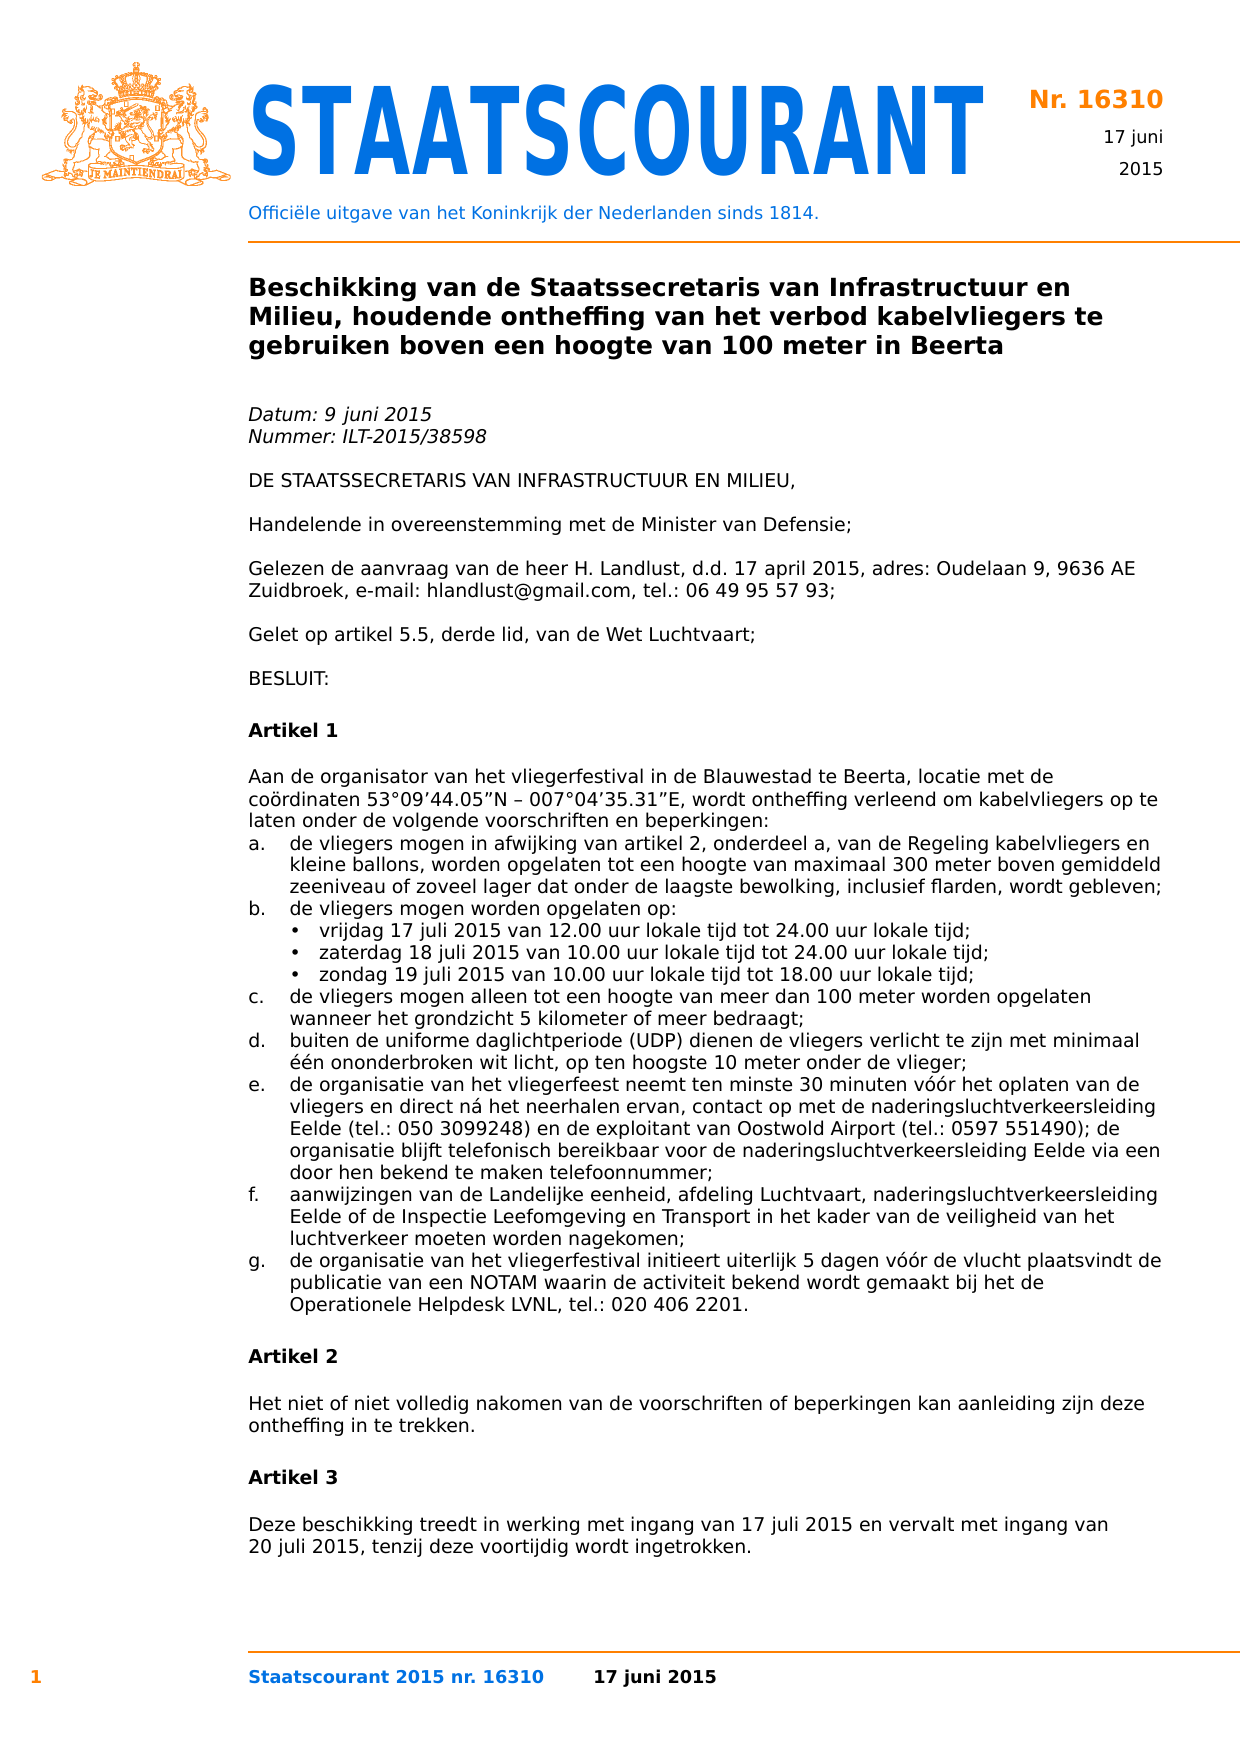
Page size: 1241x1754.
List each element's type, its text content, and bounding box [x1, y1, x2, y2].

text d. buiten de uniforme daglichtperiode (UDP) dienen de vliegers verlicht te zijn met minimaal één ononderbroken wit licht, op ten hoogste 10 meter onder de vlieger; [248, 1030, 1163, 1074]
subtitle Artikel 2 [248, 1346, 1163, 1368]
text e. de organisatie van het vliegerfeest neemt ten minste 30 minuten vóór het oplaten van de vliegers en direct ná het neerhalen ervan, contact op met de naderingsluchtverkeersleiding Eelde (tel.: 050 3099248) en de exploitant van Oostwold Airport (tel.: 0597 551490); de organisatie blijft telefonisch bereikbaar voor de naderingsluchtverkeersleiding Eelde via een door hen bekend te maken telefoonnummer; [248, 1074, 1163, 1184]
table_cell 2015 [998, 153, 1240, 203]
text • vrijdag 17 juli 2015 van 12.00 uur lokale tijd tot 24.00 uur lokale tijd; [289, 920, 1163, 942]
text Gelet op artikel 5.5, derde lid, van de Wet Luchtvaart; [248, 624, 1163, 646]
text Handelende in overeenstemming met de Minister van Defensie; [248, 514, 1163, 536]
text Gelezen de aanvraag van de heer H. Landlust, d.d. 17 april 2015, adres: Oudelaan 9, 9636 AE Zuidbroek, e-mail: hlandlust@gmail.com, tel.: 06 49 95 57 93; [248, 558, 1163, 602]
table_cell Officiële uitgave van het Koninkrijk der Nederlanden sinds 1814. [248, 203, 1240, 241]
text a. de vliegers mogen in afwijking van artikel 2, onderdeel a, van de Regeling kabelvliegers en kleine ballons, worden opgelaten tot een hoogte van maximaal 300 meter boven gemiddeld zeeniveau of zoveel lager dat onder de laagste bewolking, inclusief flarden, wordt gebleven; [248, 832, 1163, 898]
table_header STAATSCOURANT [248, 62, 998, 203]
text g. de organisatie van het vliegerfestival initieert uiterlijk 5 dagen vóór de vlucht plaatsvindt de publicatie van een NOTAM waarin de activiteit bekend wordt gemaakt bij het de Operationele Helpdesk LVNL, tel.: 020 406 2201. [248, 1250, 1163, 1316]
subtitle Beschikking van de Staatssecretaris van Infrastructuur en Milieu, houdende ontheffing van het verbod kabelvliegers te gebruiken boven een hoogte van 100 meter in Beerta [248, 273, 1163, 361]
text DE STAATSSECRETARIS VAN INFRASTRUCTUUR EN MILIEU, [248, 470, 1163, 492]
text BESLUIT: [248, 667, 1163, 689]
subtitle Artikel 3 [248, 1467, 1163, 1489]
text b. de vliegers mogen worden opgelaten op: [248, 898, 1163, 920]
table_header [25, 62, 248, 241]
picture [41, 62, 231, 186]
subtitle Artikel 1 [248, 719, 1163, 741]
text • zondag 19 juli 2015 van 10.00 uur lokale tijd tot 18.00 uur lokale tijd; [289, 964, 1163, 986]
text • zaterdag 18 juli 2015 van 10.00 uur lokale tijd tot 24.00 uur lokale tijd; [289, 942, 1163, 964]
text Datum: 9 juni 2015 [248, 404, 1163, 426]
text Aan de organisator van het vliegerfestival in de Blauwestad te Beerta, locatie met de coördinaten 53°09’44.05”N – 007°04’35.31”E, wordt ontheffing verleend om kabelvliegers op te laten onder de volgende voorschriften en beperkingen: [248, 766, 1163, 832]
text Deze beschikking treedt in werking met ingang van 17 juli 2015 en vervalt met ingang van 20 juli 2015, tenzij deze voortijdig wordt ingetrokken. [248, 1514, 1163, 1558]
text Nummer: ILT-2015/38598 [248, 426, 1163, 448]
text Het niet of niet volledig nakomen van de voorschriften of beperkingen kan aanleiding zijn deze ontheffing in te trekken. [248, 1393, 1163, 1437]
text c. de vliegers mogen alleen tot een hoogte van meer dan 100 meter worden opgelaten wanneer het grondzicht 5 kilometer of meer bedraagt; [248, 986, 1163, 1030]
text f. aanwijzingen van de Landelijke eenheid, afdeling Luchtvaart, naderingsluchtverkeersleiding Eelde of de Inspectie Leefomgeving en Transport in het kader van de veiligheid van het luchtverkeer moeten worden nagekomen; [248, 1184, 1163, 1250]
table_cell 17 juni [998, 121, 1240, 153]
table_header Nr. 16310 [998, 62, 1240, 121]
